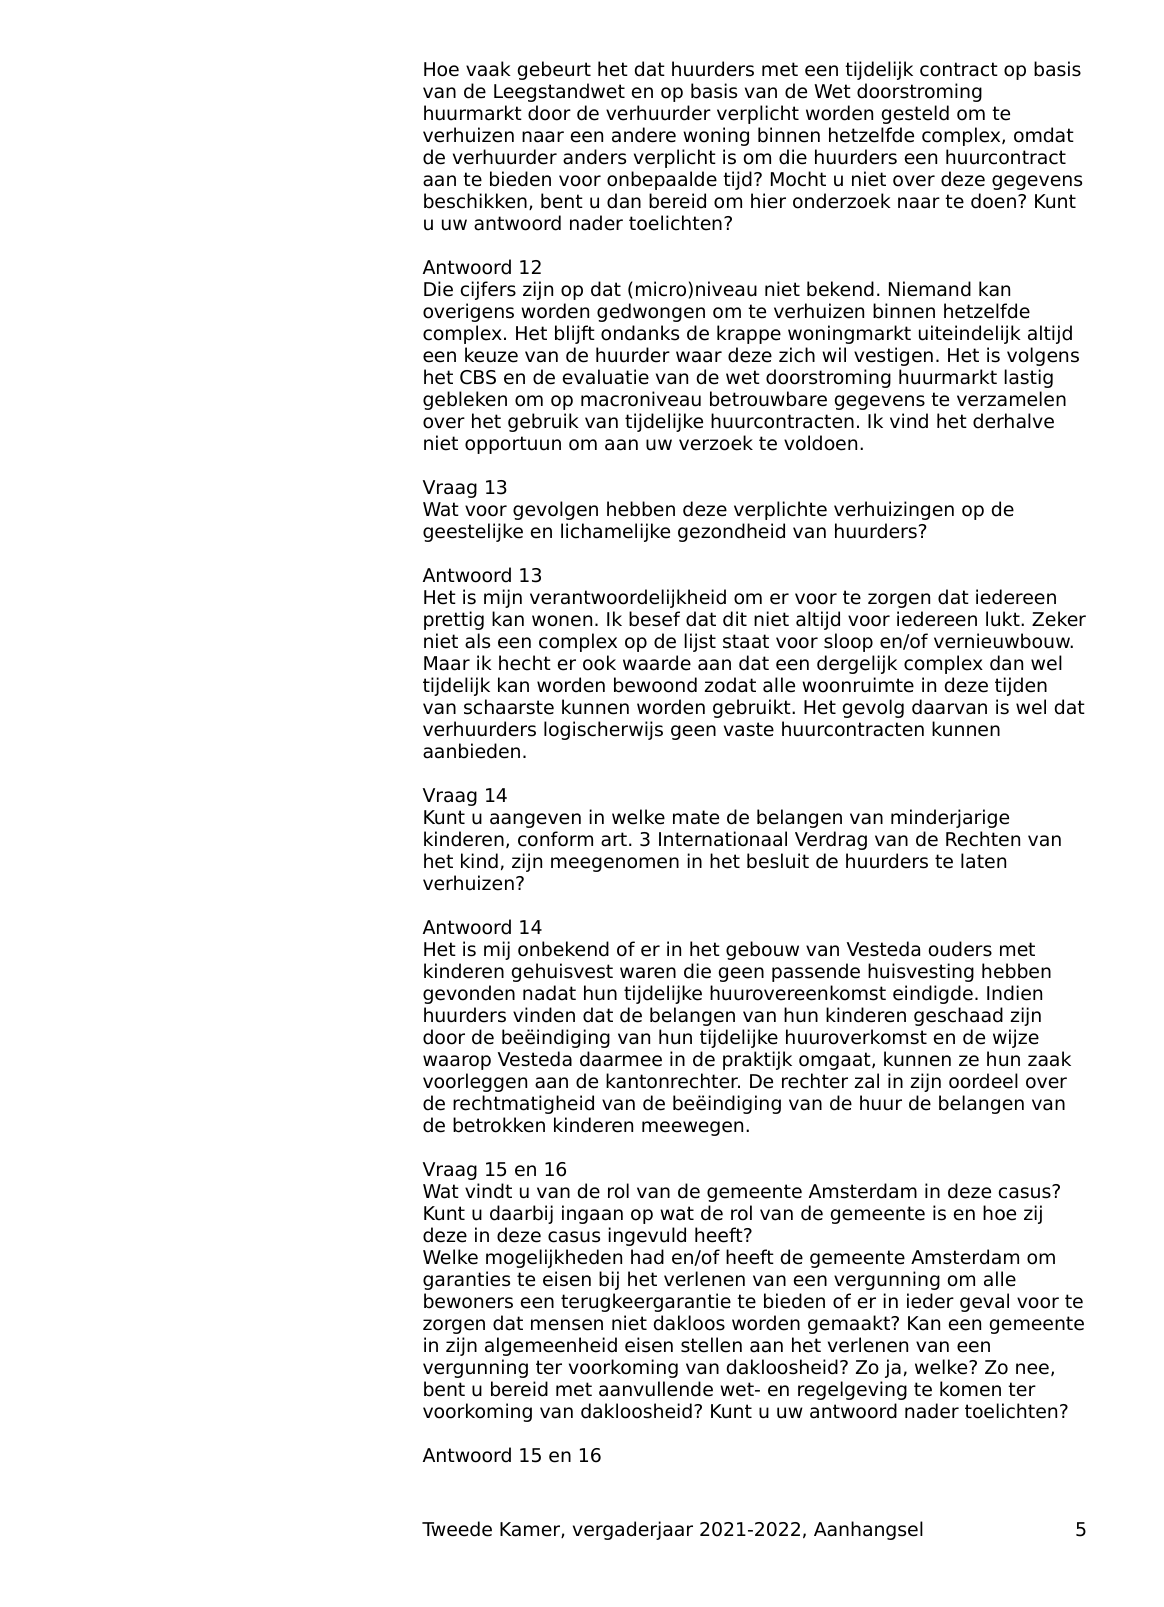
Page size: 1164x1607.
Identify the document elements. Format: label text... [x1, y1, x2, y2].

text Het is mijn verantwoordelijkheid om er voor te zorgen dat iedereen prettig kan wonen. Ik besef dat dit niet altijd voor iedereen lukt. Zeker niet als een complex op de lijst staat voor sloop en/of vernieuwbouw. Maar ik hecht er ook waarde aan dat een dergelijk complex dan wel tijdelijk kan worden bewoond zodat alle woonruimte in deze tijden van schaarste kunnen worden gebruikt. Het gevolg daarvan is wel dat verhuurders logischerwijs geen vaste huurcontracten kunnen aanbieden. [422, 587, 1087, 763]
text Het is mij onbekend of er in het gebouw van Vesteda ouders met kinderen gehuisvest waren die geen passende huisvesting hebben gevonden nadat hun tijdelijke huurovereenkomst eindigde. Indien huurders vinden dat de belangen van hun kinderen geschaad zijn door de beëindiging van hun tijdelijke huuroverkomst en de wijze waarop Vesteda daarmee in de praktijk omgaat, kunnen ze hun zaak voorleggen aan de kantonrechter. De rechter zal in zijn oordeel over de rechtmatigheid van de beëindiging van de huur de belangen van de betrokken kinderen meewegen. [422, 939, 1087, 1137]
text Hoe vaak gebeurt het dat huurders met een tijdelijk contract op basis van de Leegstandwet en op basis van de Wet doorstroming huurmarkt door de verhuurder verplicht worden gesteld om te verhuizen naar een andere woning binnen hetzelfde complex, omdat de verhuurder anders verplicht is om die huurders een huurcontract aan te bieden voor onbepaalde tijd? Mocht u niet over deze gegevens beschikken, bent u dan bereid om hier onderzoek naar te doen? Kunt u uw antwoord nader toelichten? [422, 59, 1087, 235]
text Wat voor gevolgen hebben deze verplichte verhuizingen op de geestelijke en lichamelijke gezondheid van huurders? [422, 499, 1087, 543]
text Antwoord 15 en 16 [422, 1445, 1087, 1467]
text Welke mogelijkheden had en/of heeft de gemeente Amsterdam om garanties te eisen bij het verlenen van een vergunning om alle bewoners een terugkeergarantie te bieden of er in ieder geval voor te zorgen dat mensen niet dakloos worden gemaakt? Kan een gemeente in zijn algemeenheid eisen stellen aan het verlenen van een vergunning ter voorkoming van dakloosheid? Zo ja, welke? Zo nee, bent u bereid met aanvullende wet- en regelgeving te komen ter voorkoming van dakloosheid? Kunt u uw antwoord nader toelichten? [422, 1247, 1087, 1423]
text Vraag 13 [422, 477, 1087, 499]
text Antwoord 12 [422, 257, 1087, 279]
text Wat vindt u van de rol van de gemeente Amsterdam in deze casus? Kunt u daarbij ingaan op wat de rol van de gemeente is en hoe zij deze in deze casus ingevuld heeft? [422, 1181, 1087, 1247]
text Antwoord 13 [422, 565, 1087, 587]
text Antwoord 14 [422, 917, 1087, 939]
text Vraag 15 en 16 [422, 1159, 1087, 1181]
text Vraag 14 [422, 785, 1087, 807]
text Die cijfers zijn op dat (micro)niveau niet bekend. Niemand kan overigens worden gedwongen om te verhuizen binnen hetzelfde complex. Het blijft ondanks de krappe woningmarkt uiteindelijk altijd een keuze van de huurder waar deze zich wil vestigen. Het is volgens het CBS en de evaluatie van de wet doorstroming huurmarkt lastig gebleken om op macroniveau betrouwbare gegevens te verzamelen over het gebruik van tijdelijke huurcontracten. Ik vind het derhalve niet opportuun om aan uw verzoek te voldoen. [422, 279, 1087, 455]
text Kunt u aangeven in welke mate de belangen van minderjarige kinderen, conform art. 3 Internationaal Verdrag van de Rechten van het kind, zijn meegenomen in het besluit de huurders te laten verhuizen? [422, 807, 1087, 895]
